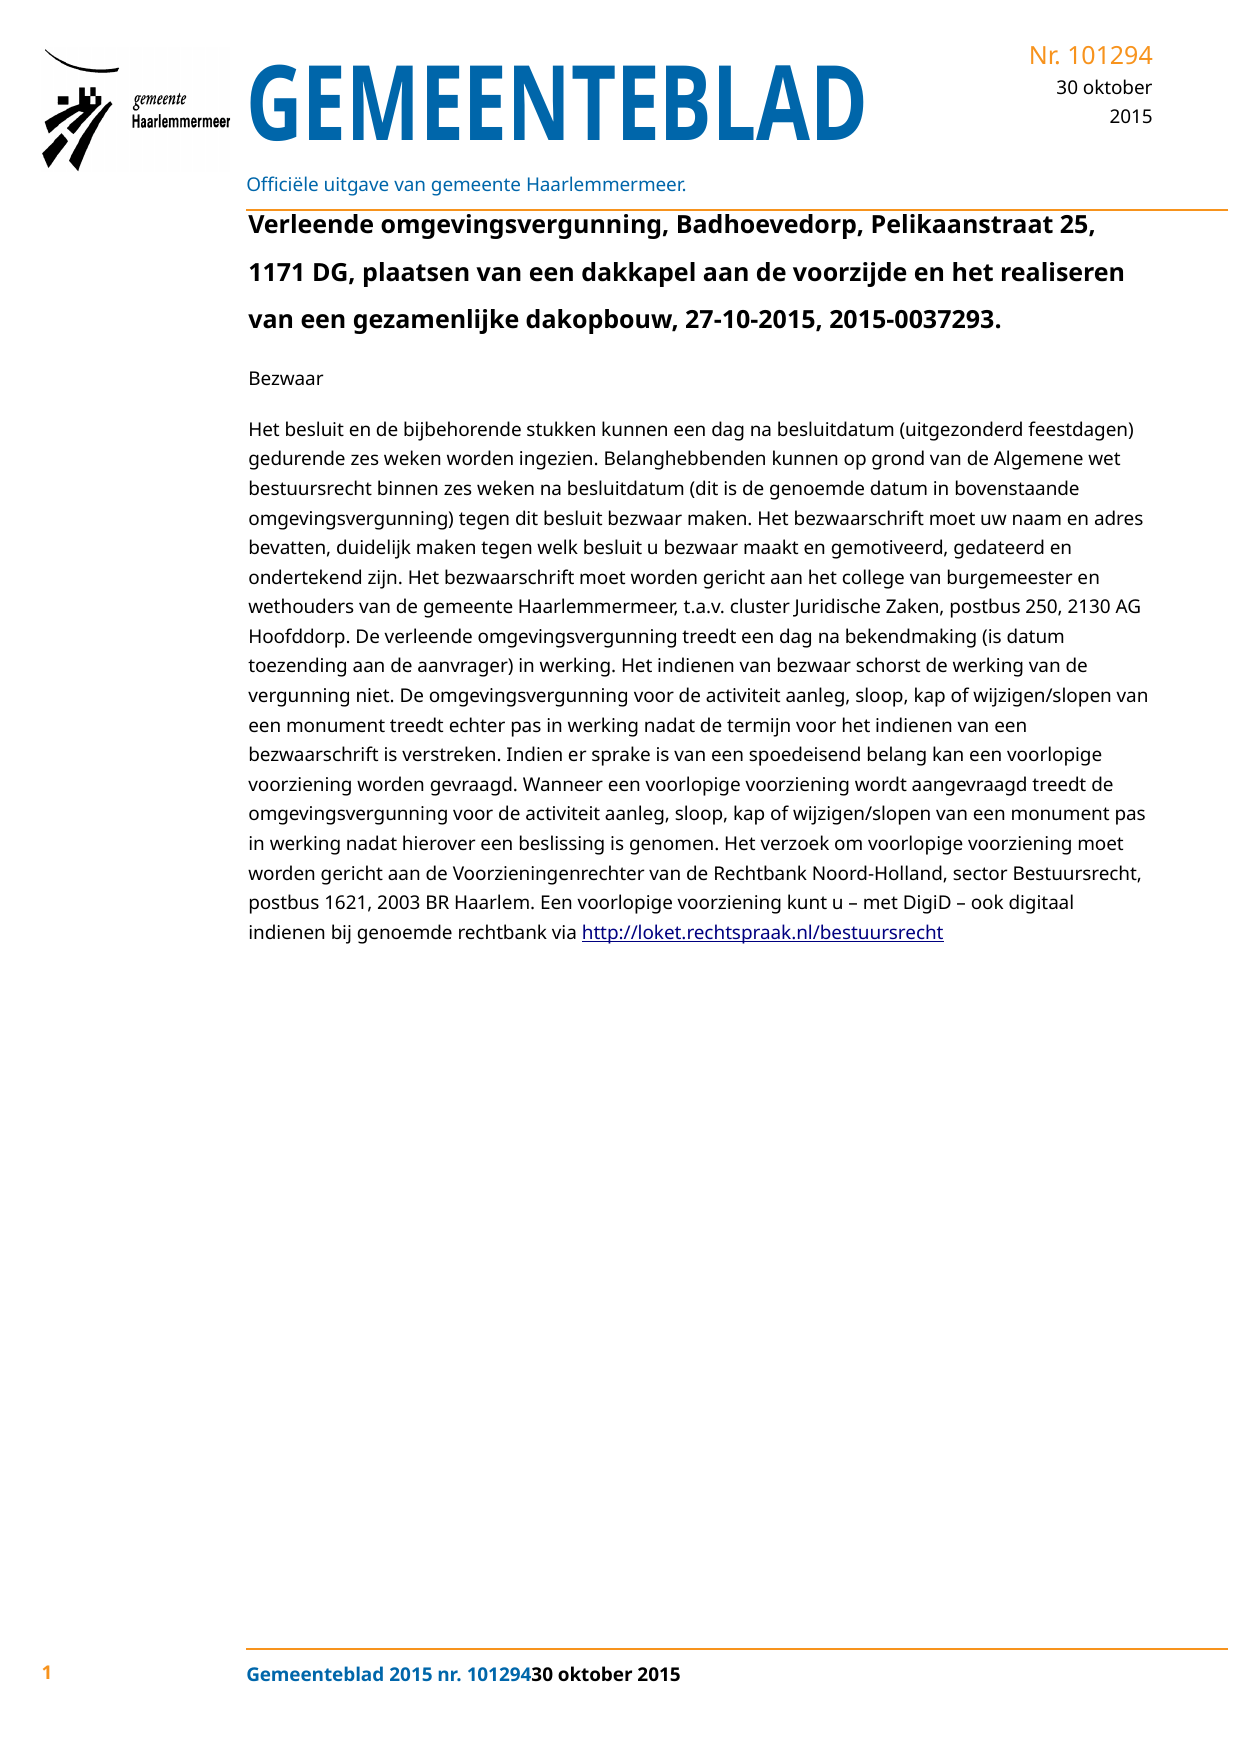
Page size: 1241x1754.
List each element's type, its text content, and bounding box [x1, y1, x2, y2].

text Bezwaar [248, 366, 1152, 391]
text Verleende omgevingsvergunning, Badhoevedorp, Pelikaanstraat 25, 1171 DG, plaatsen van een dakkapel aan de voorzijde en het realiseren van een gezamenlijke dakopbouw, 27-10-2015, 2015-0037293. [248, 211, 1152, 336]
text Het besluit en de bijbehorende stukken kunnen een dag na besluitdatum (uitgezonderd feestdagen) gedurende zes weken worden ingezien. Belanghebbenden kunnen op grond van de Algemene wet bestuursrecht binnen zes weken na besluitdatum (dit is de genoemde datum in bovenstaande omgevingsvergunning) tegen dit besluit bezwaar maken. Het bezwaarschrift moet uw naam en adres bevatten, duidelijk maken tegen welk besluit u bezwaar maakt en gemotiveerd, gedateerd en ondertekend zijn. Het bezwaarschrift moet worden gericht aan het college van burgemeester en wethouders van de gemeente Haarlemmermeer, t.a.v. cluster Juridische Zaken, postbus 250, 2130 AG Hoofddorp. De verleende omgevingsvergunning treedt een dag na bekendmaking (is datum toezending aan de aanvrager) in werking. Het indienen van bezwaar schorst de werking van de vergunning niet. De omgevingsvergunning voor de activiteit aanleg, sloop, kap of wijzigen/slopen van een monument treedt echter pas in werking nadat de termijn voor het indienen van een bezwaarschrift is verstreken. Indien er sprake is van een spoedeisend belang kan een voorlopige voorziening worden gevraagd. Wanneer een voorlopige voorziening wordt aangevraagd treedt de omgevingsvergunning voor de activiteit aanleg, sloop, kap of wijzigen/slopen van een monument pas in werking nadat hierover een beslissing is genomen. Het verzoek om voorlopige voorziening moet worden gericht aan de Voorzieningenrechter van de Rechtbank Noord-Holland, sector Bestuursrecht, postbus 1621, 2003 BR Haarlem. Een voorlopige voorziening kunt u – met DigiD – ook digitaal indienen bij genoemde rechtbank via http://loket.rechtspraak.nl/bestuursrecht [248, 416, 1152, 944]
picture [41, 47, 231, 172]
